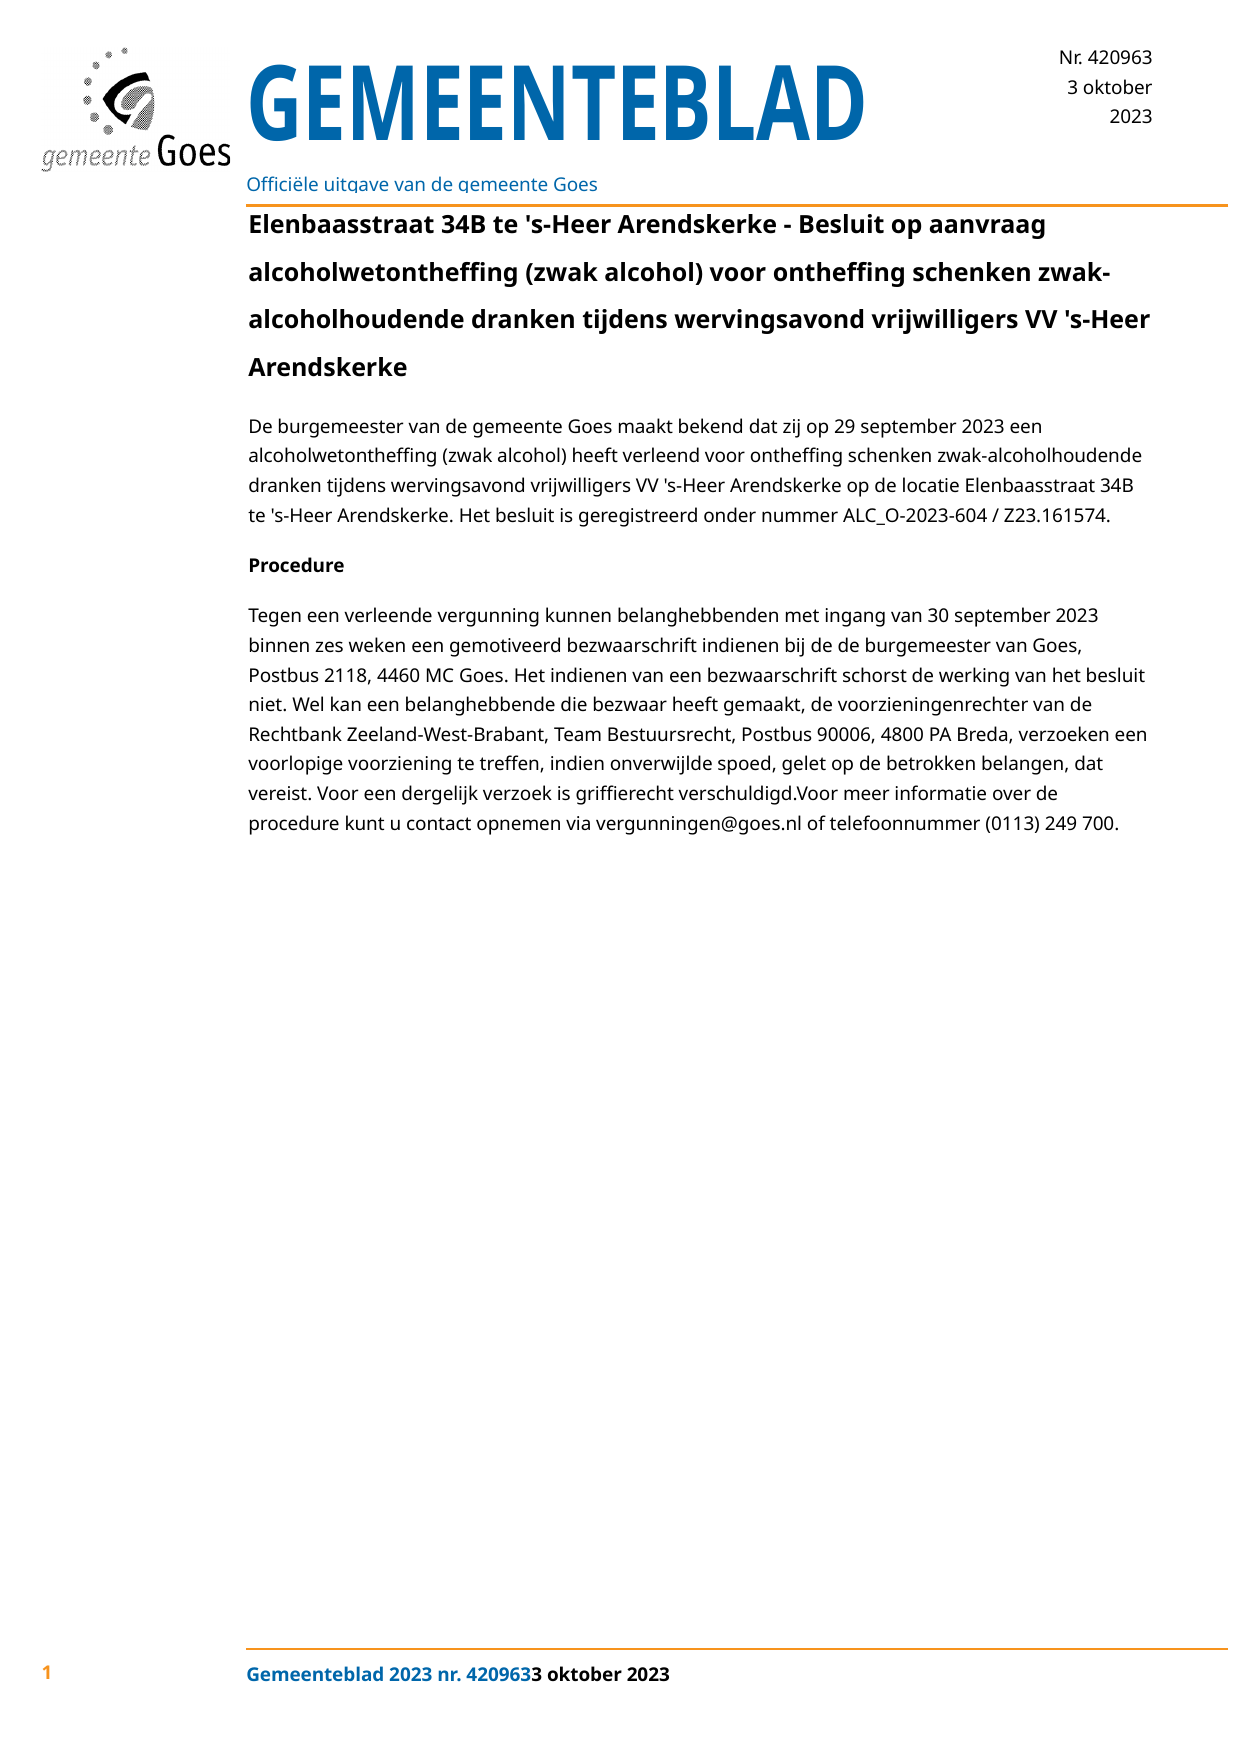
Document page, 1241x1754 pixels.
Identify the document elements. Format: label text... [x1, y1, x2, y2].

text Procedure [248, 552, 1152, 578]
picture [41, 47, 231, 172]
text Elenbaasstraat 34B te 's-Heer Arendskerke - Besluit op aanvraag alcoholwetontheffing (zwak alcohol) voor ontheffing schenken zwak-alcoholhoudende dranken tijdens wervingsavond vrijwilligers VV 's-Heer Arendskerke [248, 207, 1152, 384]
text De burgemeester van de gemeente Goes maakt bekend dat zij op 29 september 2023 een alcoholwetontheffing (zwak alcohol) heeft verleend voor ontheffing schenken zwak-alcoholhoudende dranken tijdens wervingsavond vrijwilligers VV 's-Heer Arendskerke op de locatie Elenbaasstraat 34B te 's-Heer Arendskerke. Het besluit is geregistreerd onder nummer ALC_O-2023-604 / Z23.161574. [248, 413, 1152, 528]
text Tegen een verleende vergunning kunnen belanghebbenden met ingang van 30 september 2023 binnen zes weken een gemotiveerd bezwaarschrift indienen bij de de burgemeester van Goes, Postbus 2118, 4460 MC Goes. Het indienen van een bezwaarschrift schorst de werking van het besluit niet. Wel kan een belanghebbende die bezwaar heeft gemaakt, de voorzieningenrechter van de Rechtbank Zeeland-West-Brabant, Team Bestuursrecht, Postbus 90006, 4800 PA Breda, verzoeken een voorlopige voorziening te treffen, indien onverwijlde spoed, gelet op de betrokken belangen, dat vereist. Voor een dergelijk verzoek is griffierecht verschuldigd.Voor meer informatie over de procedure kunt u contact opnemen via vergunningen@goes.nl of telefoonnummer (0113) 249 700. [248, 603, 1152, 836]
